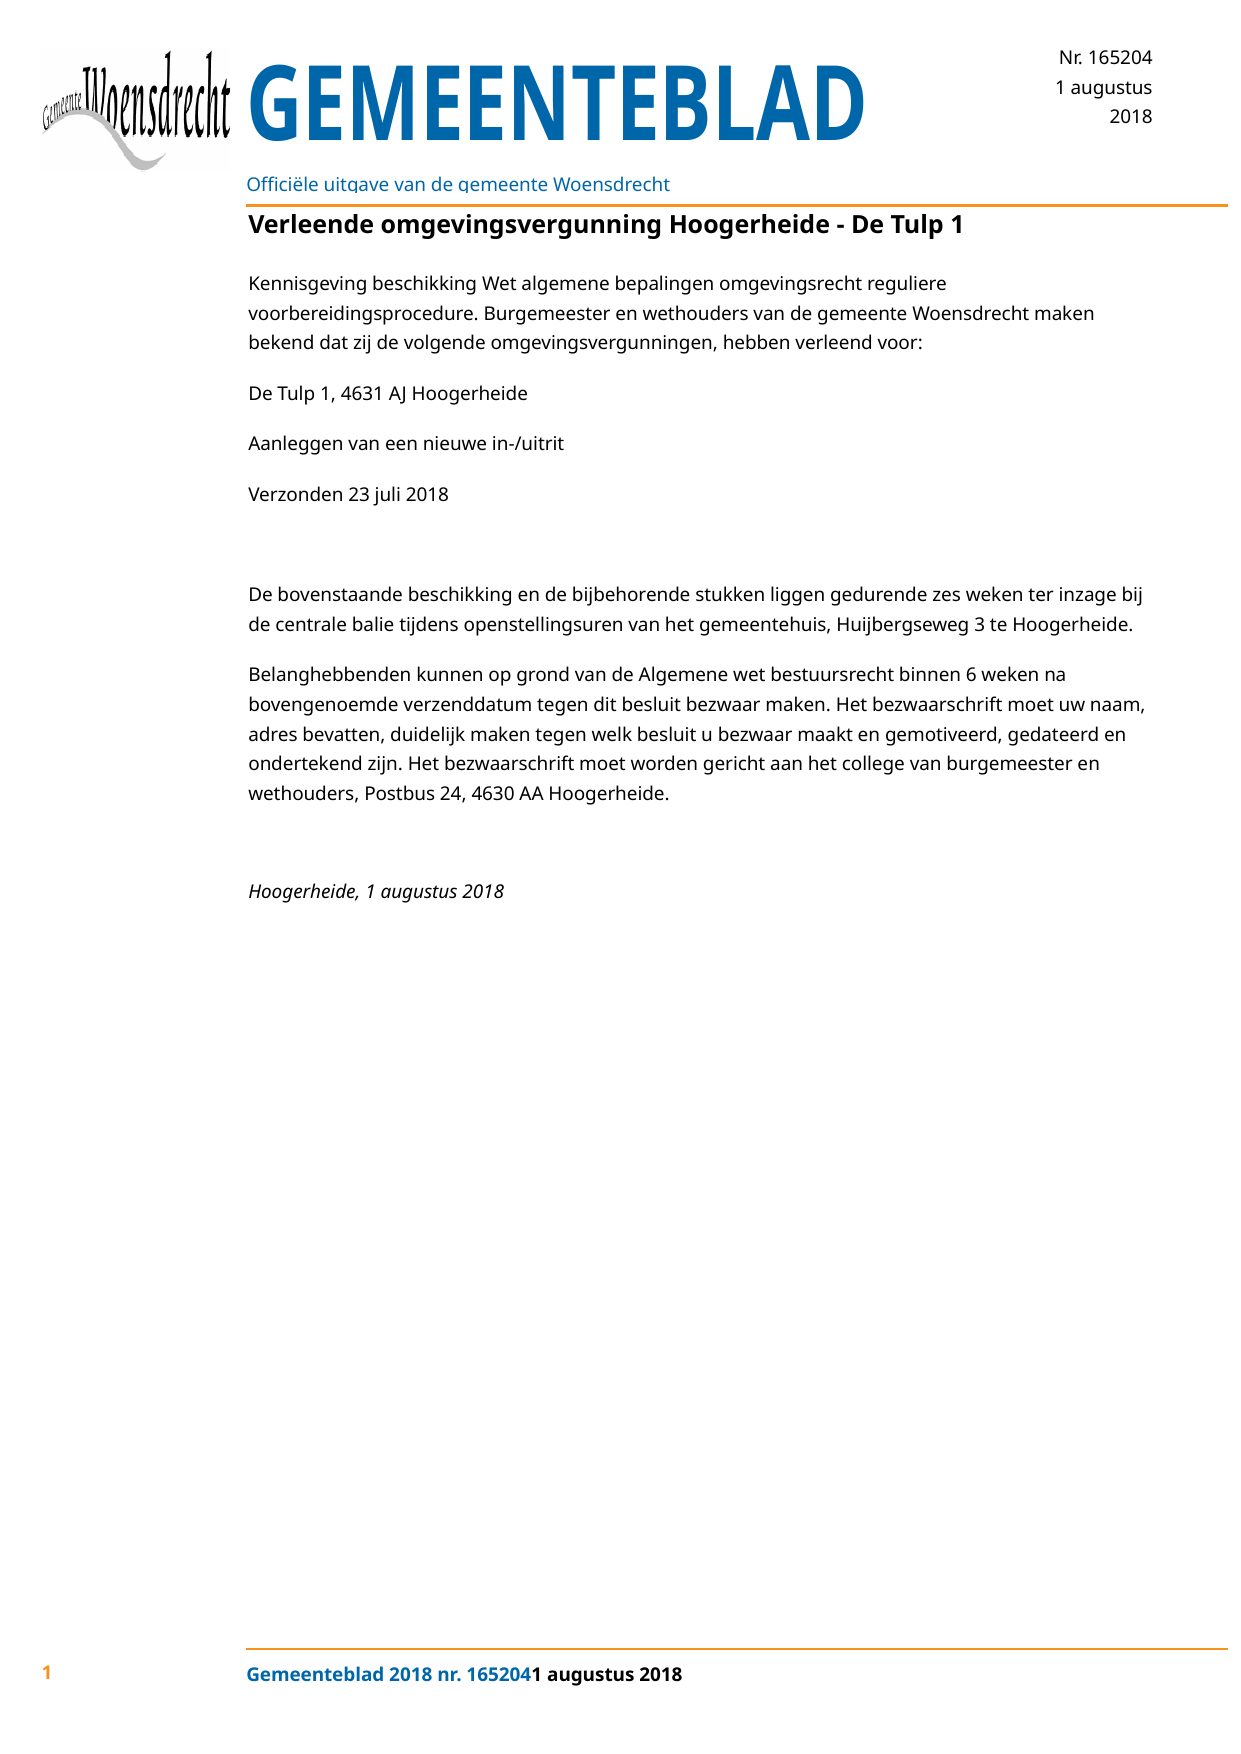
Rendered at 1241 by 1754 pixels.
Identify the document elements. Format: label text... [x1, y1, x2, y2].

picture [41, 47, 231, 172]
text Hoogerheide, 1 augustus 2018 [248, 878, 1152, 904]
text Verzonden 23 juli 2018 [248, 481, 1152, 506]
text De bovenstaande beschikking en de bijbehorende stukken liggen gedurende zes weken ter inzage bij de centrale balie tijdens openstellingsuren van het gemeentehuis, Huijbergseweg 3 te Hoogerheide. [248, 582, 1152, 637]
text Belanghebbenden kunnen op grond van de Algemene wet bestuursrecht binnen 6 weken na bovengenoemde verzenddatum tegen dit besluit bezwaar maken. Het bezwaarschrift moet uw naam, adres bevatten, duidelijk maken tegen welk besluit u bezwaar maakt en gemotiveerd, gedateerd en ondertekend zijn. Het bezwaarschrift moet worden gericht aan het college van burgemeester en wethouders, Postbus 24, 4630 AA Hoogerheide. [248, 662, 1152, 806]
text Aanleggen van een nieuwe in-/uitrit [248, 430, 1152, 456]
text Verleende omgevingsvergunning Hoogerheide - De Tulp 1 [248, 207, 1152, 241]
text Kennisgeving beschikking Wet algemene bepalingen omgevingsrecht reguliere voorbereidingsprocedure. Burgemeester en wethouders van de gemeente Woensdrecht maken bekend dat zij de volgende omgevingsvergunningen, hebben verleend voor: [248, 270, 1152, 355]
text De Tulp 1, 4631 AJ Hoogerheide [248, 380, 1152, 406]
